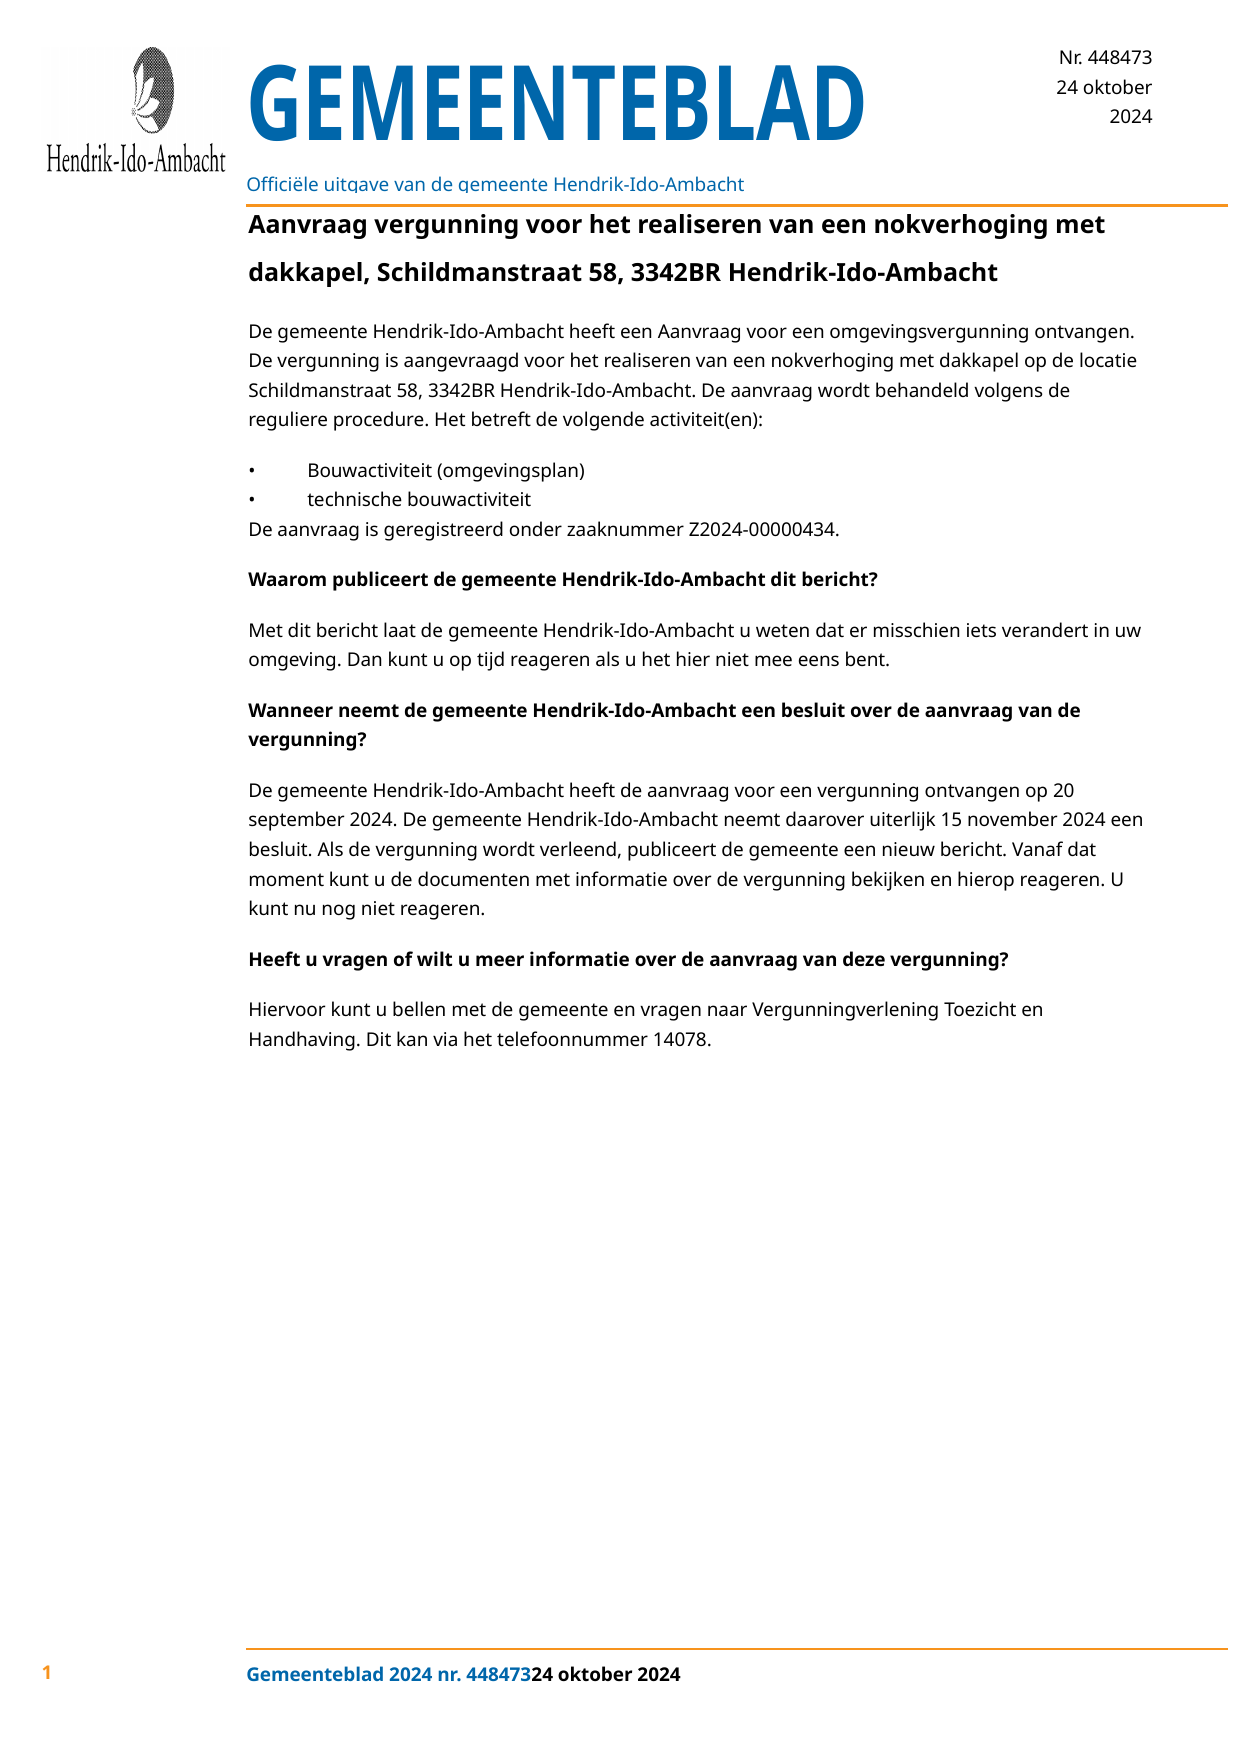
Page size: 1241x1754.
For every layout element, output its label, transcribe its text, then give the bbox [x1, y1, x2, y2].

list Bouwactiviteit (omgevingsplan) [248, 457, 1152, 483]
list technische bouwactiviteit [248, 487, 1152, 512]
text De gemeente Hendrik-Ido-Ambacht heeft een Aanvraag voor een omgevingsvergunning ontvangen. De vergunning is aangevraagd voor het realiseren van een nokverhoging met dakkapel op de locatie Schildmanstraat 58, 3342BR Hendrik-Ido-Ambacht. De aanvraag wordt behandeld volgens de reguliere procedure. Het betreft de volgende activiteit(en): [248, 318, 1152, 432]
text Aanvraag vergunning voor het realiseren van een nokverhoging met dakkapel, Schildmanstraat 58, 3342BR Hendrik-Ido-Ambacht [248, 207, 1152, 288]
text De gemeente Hendrik-Ido-Ambacht heeft de aanvraag voor een vergunning ontvangen op 20 september 2024. De gemeente Hendrik-Ido-Ambacht neemt daarover uiterlijk 15 november 2024 een besluit. Als de vergunning wordt verleend, publiceert de gemeente een nieuw bericht. Vanaf dat moment kunt u de documenten met informatie over de vergunning bekijken en hierop reageren. U kunt nu nog niet reageren. [248, 777, 1152, 921]
picture [41, 47, 231, 172]
text Met dit bericht laat de gemeente Hendrik-Ido-Ambacht u weten dat er misschien iets verandert in uw omgeving. Dan kunt u op tijd reageren als u het hier niet mee eens bent. [248, 617, 1152, 672]
text De aanvraag is geregistreerd onder zaaknummer Z2024-00000434. [248, 516, 1152, 542]
text Hiervoor kunt u bellen met de gemeente en vragen naar Vergunningverlening Toezicht en Handhaving. Dit kan via het telefoonnummer 14078. [248, 996, 1152, 1052]
text Waarom publiceert de gemeente Hendrik-Ido-Ambacht dit bericht? [248, 567, 1152, 592]
text Wanneer neemt de gemeente Hendrik-Ido-Ambacht een besluit over de aanvraag van de vergunning? [248, 697, 1152, 752]
text Heeft u vragen of wilt u meer informatie over de aanvraag van deze vergunning? [248, 946, 1152, 972]
